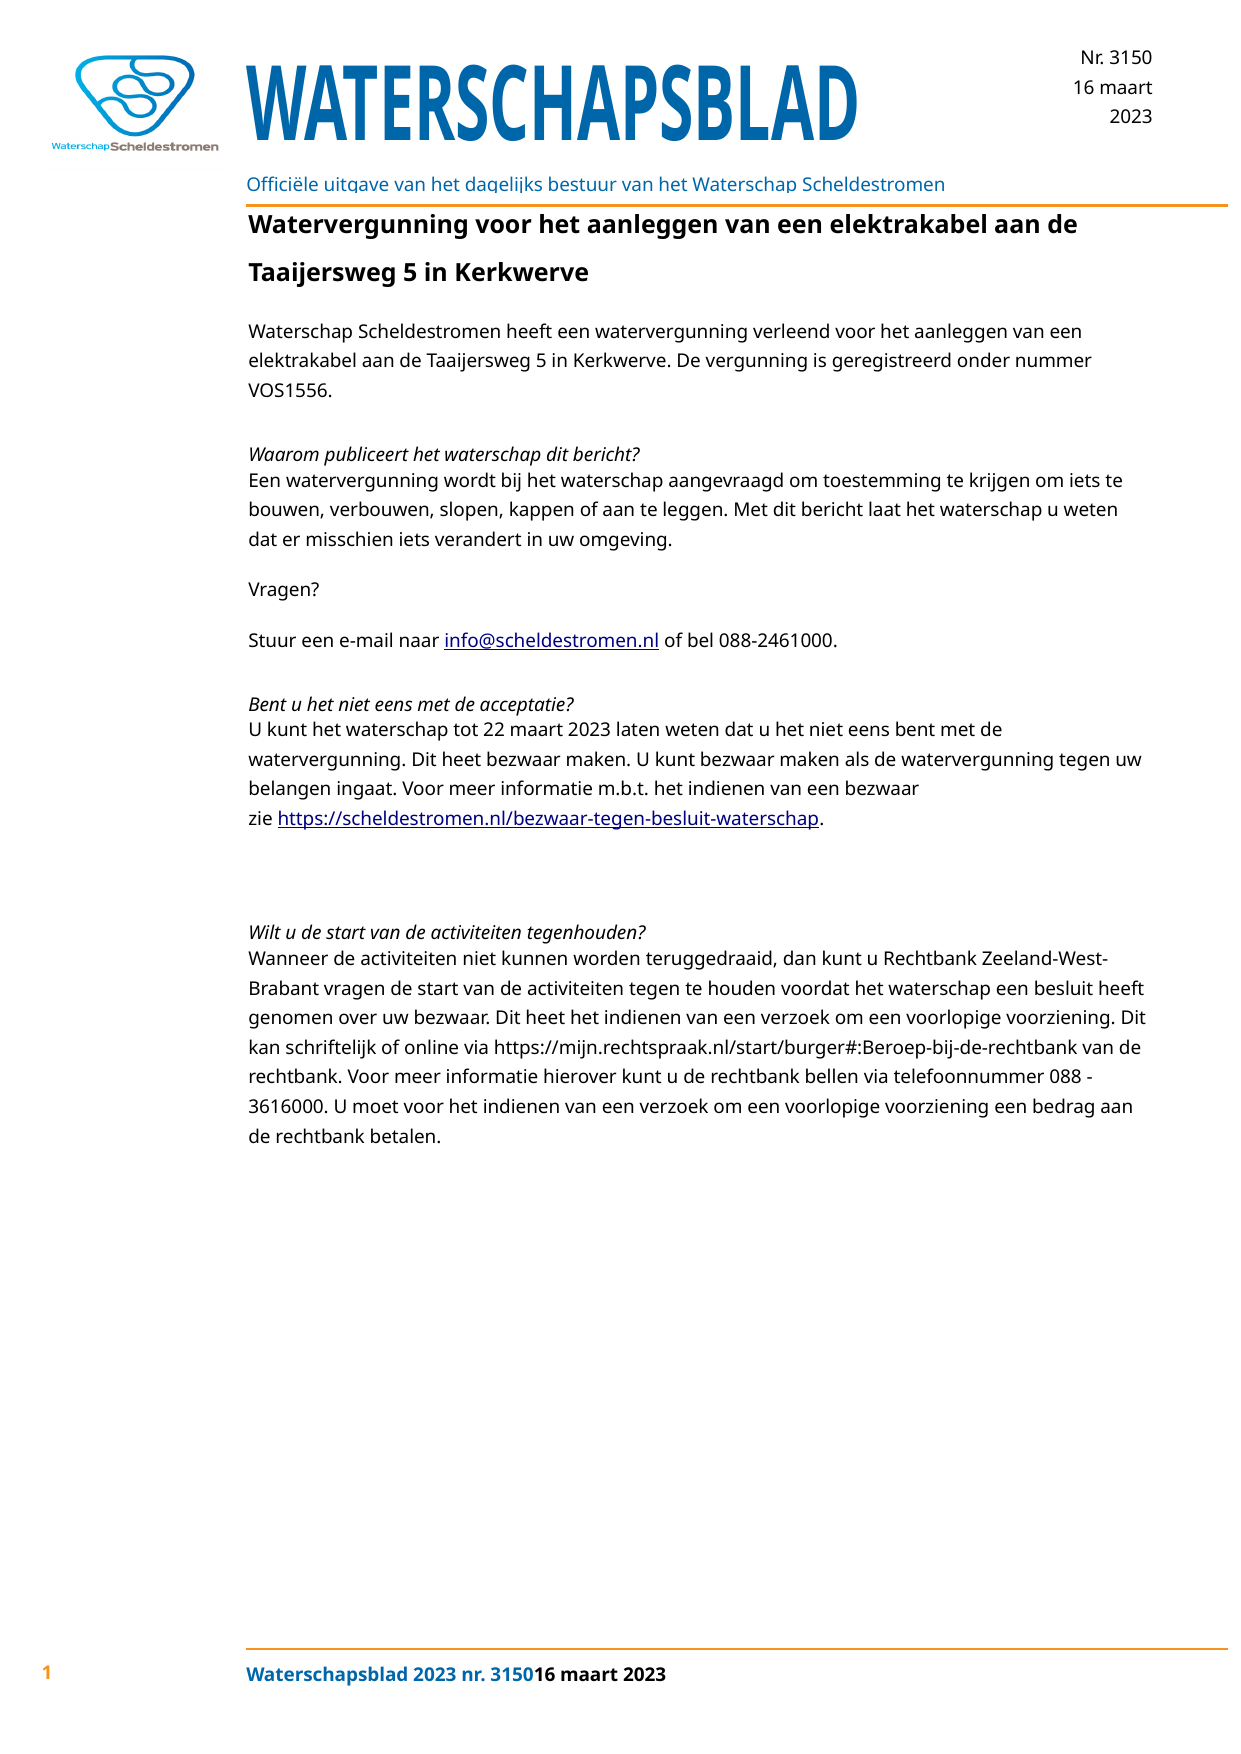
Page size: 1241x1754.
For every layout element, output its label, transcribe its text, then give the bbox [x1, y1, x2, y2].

text Een watervergunning wordt bij het waterschap aangevraagd om toestemming te krijgen om iets te bouwen, verbouwen, slopen, kappen of aan te leggen. Met dit bericht laat het waterschap u weten dat er misschien iets verandert in uw omgeving. [248, 467, 1152, 552]
text Vragen? [248, 576, 1152, 602]
text Stuur een e-mail naar info@scheldestromen.nl of bel 088-2461000. [248, 627, 1152, 652]
text U kunt het waterschap tot 22 maart 2023 laten weten dat u het niet eens bent met de watervergunning. Dit heet bezwaar maken. U kunt bezwaar maken als de watervergunning tegen uw belangen ingaat. Voor meer informatie m.b.t. het indienen van een bezwaar zie https://scheldestromen.nl/bezwaar-tegen-besluit-waterschap. [248, 716, 1152, 831]
text Wanneer de activiteiten niet kunnen worden teruggedraaid, dan kunt u Rechtbank Zeeland-West-Brabant vragen de start van de activiteiten tegen te houden voordat het waterschap een besluit heeft genomen over uw bezwaar. Dit heet het indienen van een verzoek om een voorlopige voorziening. Dit kan schriftelijk of online via https://mijn.rechtspraak.nl/start/burger#:Beroep-bij-de-rechtbank van de rechtbank. Voor meer informatie hierover kunt u de rechtbank bellen via telefoonnummer 088 - 3616000. U moet voor het indienen van een verzoek om een voorlopige voorziening een bedrag aan de rechtbank betalen. [248, 945, 1152, 1148]
text Waterschap Scheldestromen heeft een watervergunning verleend voor het aanleggen van een elektrakabel aan de Taaijersweg 5 in Kerkwerve. De vergunning is geregistreerd onder nummer VOS1556. [248, 318, 1152, 403]
text Bent u het niet eens met de acceptatie? [248, 691, 1152, 716]
text Watervergunning voor het aanleggen van een elektrakabel aan de Taaijersweg 5 in Kerkwerve [248, 207, 1152, 288]
text Waarom publiceert het waterschap dit bericht? [248, 441, 1152, 467]
picture [41, 47, 231, 172]
text Wilt u de start van de activiteiten tegenhouden? [248, 919, 1152, 945]
